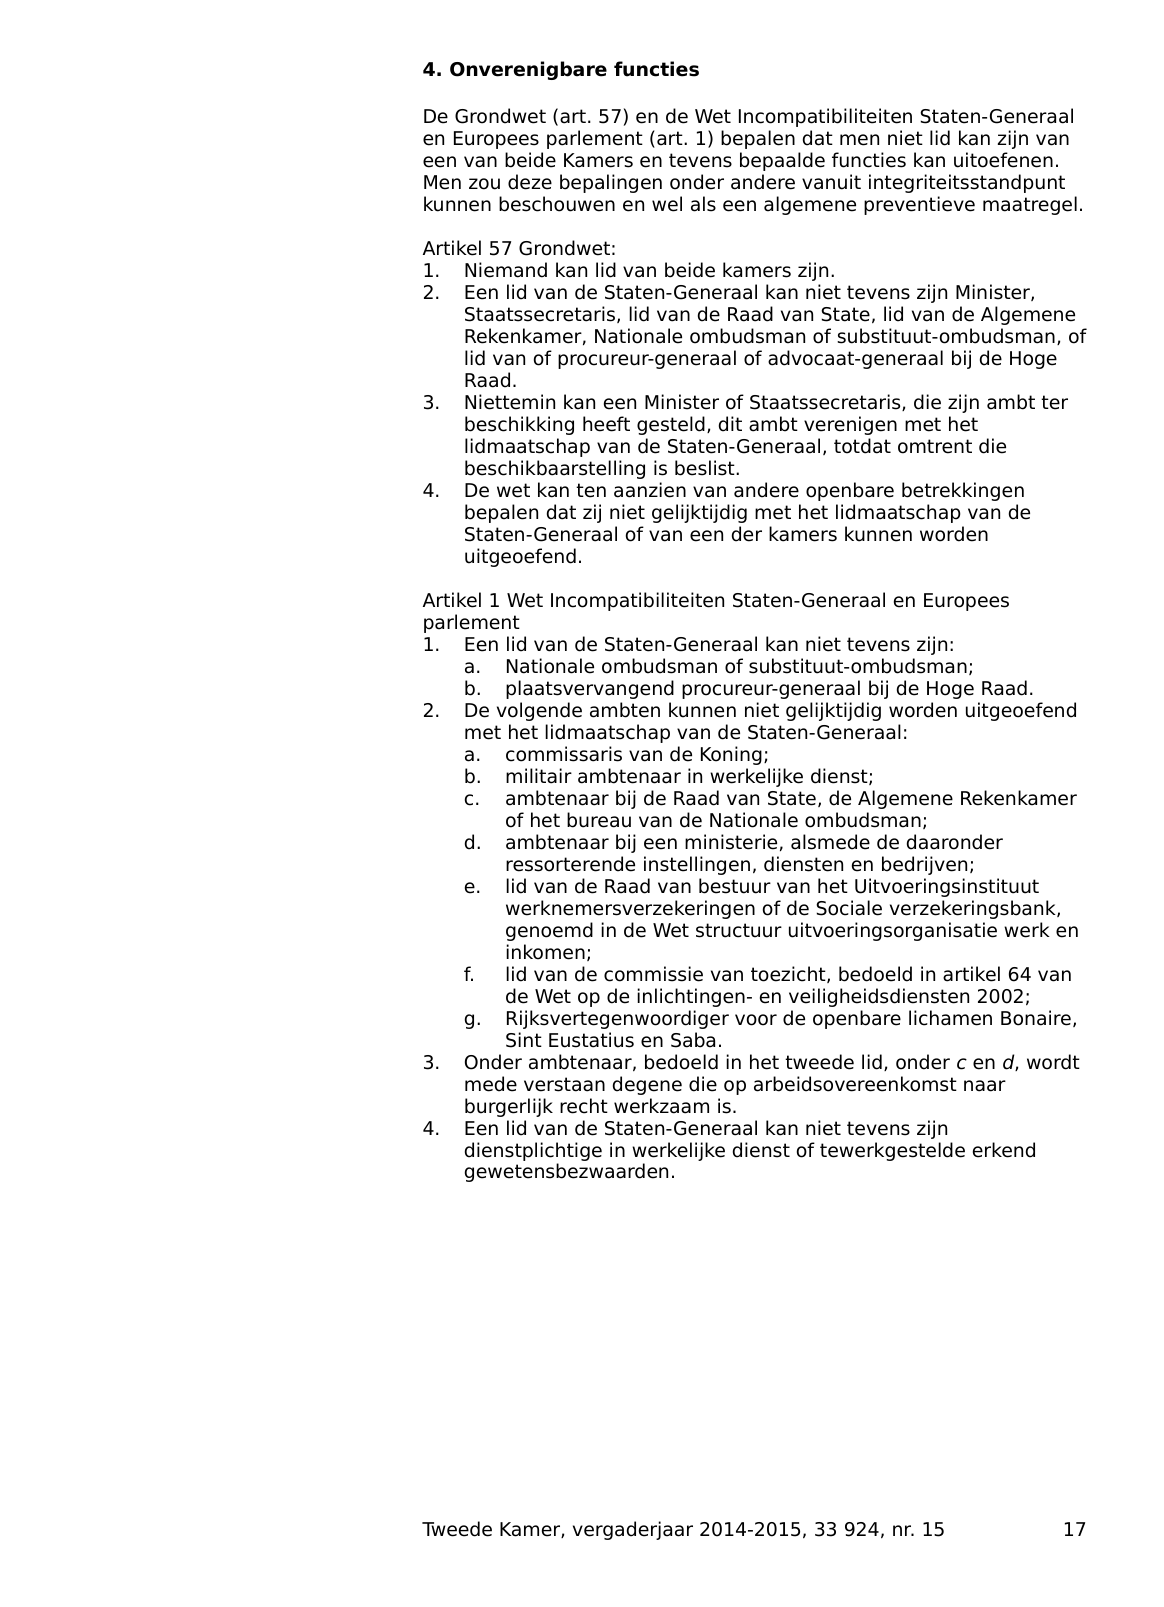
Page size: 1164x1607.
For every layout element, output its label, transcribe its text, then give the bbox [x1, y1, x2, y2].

text Artikel 1 Wet Incompatibiliteiten Staten-Generaal en Europees parlement [422, 590, 1087, 634]
text 2. Een lid van de Staten-Generaal kan niet tevens zijn Minister, Staatssecretaris, lid van de Raad van State, lid van de Algemene Rekenkamer, Nationale ombudsman of substituut-ombudsman, of lid van of procureur-generaal of advocaat-generaal bij de Hoge Raad. [422, 282, 1087, 392]
text e. lid van de Raad van bestuur van het Uitvoeringsinstituut werknemersverzekeringen of de Sociale verzekeringsbank, genoemd in de Wet structuur uitvoeringsorganisatie werk en inkomen; [464, 876, 1087, 964]
text b. militair ambtenaar in werkelijke dienst; [464, 766, 1087, 788]
text 4. Een lid van de Staten-Generaal kan niet tevens zijn dienstplichtige in werkelijke dienst of tewerkgestelde erkend gewetensbezwaarden. [422, 1117, 1087, 1183]
text b. plaatsvervangend procureur-generaal bij de Hoge Raad. [464, 678, 1087, 700]
text Artikel 57 Grondwet: [422, 238, 1087, 260]
text c. ambtenaar bij de Raad van State, de Algemene Rekenkamer of het bureau van de Nationale ombudsman; [464, 788, 1087, 832]
text 1. Niemand kan lid van beide kamers zijn. [422, 260, 1087, 282]
text 3. Onder ambtenaar, bedoeld in het tweede lid, onder c en d, wordt mede verstaan degene die op arbeidsovereenkomst naar burgerlijk recht werkzaam is. [422, 1052, 1087, 1117]
text 4. De wet kan ten aanzien van andere openbare betrekkingen bepalen dat zij niet gelijktijdig met het lidmaatschap van de Staten-Generaal of van een der kamers kunnen worden uitgeoefend. [422, 480, 1087, 568]
text a. commissaris van de Koning; [464, 744, 1087, 766]
text 1. Een lid van de Staten-Generaal kan niet tevens zijn: [422, 634, 1087, 656]
text f. lid van de commissie van toezicht, bedoeld in artikel 64 van de Wet op de inlichtingen- en veiligheidsdiensten 2002; [464, 964, 1087, 1008]
text g. Rijksvertegenwoordiger voor de openbare lichamen Bonaire, Sint Eustatius en Saba. [464, 1008, 1087, 1052]
text d. ambtenaar bij een ministerie, alsmede de daaronder ressorterende instellingen, diensten en bedrijven; [464, 832, 1087, 876]
text De Grondwet (art. 57) en de Wet Incompatibiliteiten Staten-Generaal en Europees parlement (art. 1) bepalen dat men niet lid kan zijn van een van beide Kamers en tevens bepaalde functies kan uitoefenen. Men zou deze bepalingen onder andere vanuit integriteitsstandpunt kunnen beschouwen en wel als een algemene preventieve maatregel. [422, 106, 1087, 216]
text a. Nationale ombudsman of substituut-ombudsman; [464, 656, 1087, 678]
text 3. Niettemin kan een Minister of Staatssecretaris, die zijn ambt ter beschikking heeft gesteld, dit ambt verenigen met het lidmaatschap van de Staten-Generaal, totdat omtrent die beschikbaarstelling is beslist. [422, 392, 1087, 480]
subtitle 4. Onverenigbare functies [422, 59, 1087, 81]
text 2. De volgende ambten kunnen niet gelijktijdig worden uitgeoefend met het lidmaatschap van de Staten-Generaal: [422, 700, 1087, 744]
